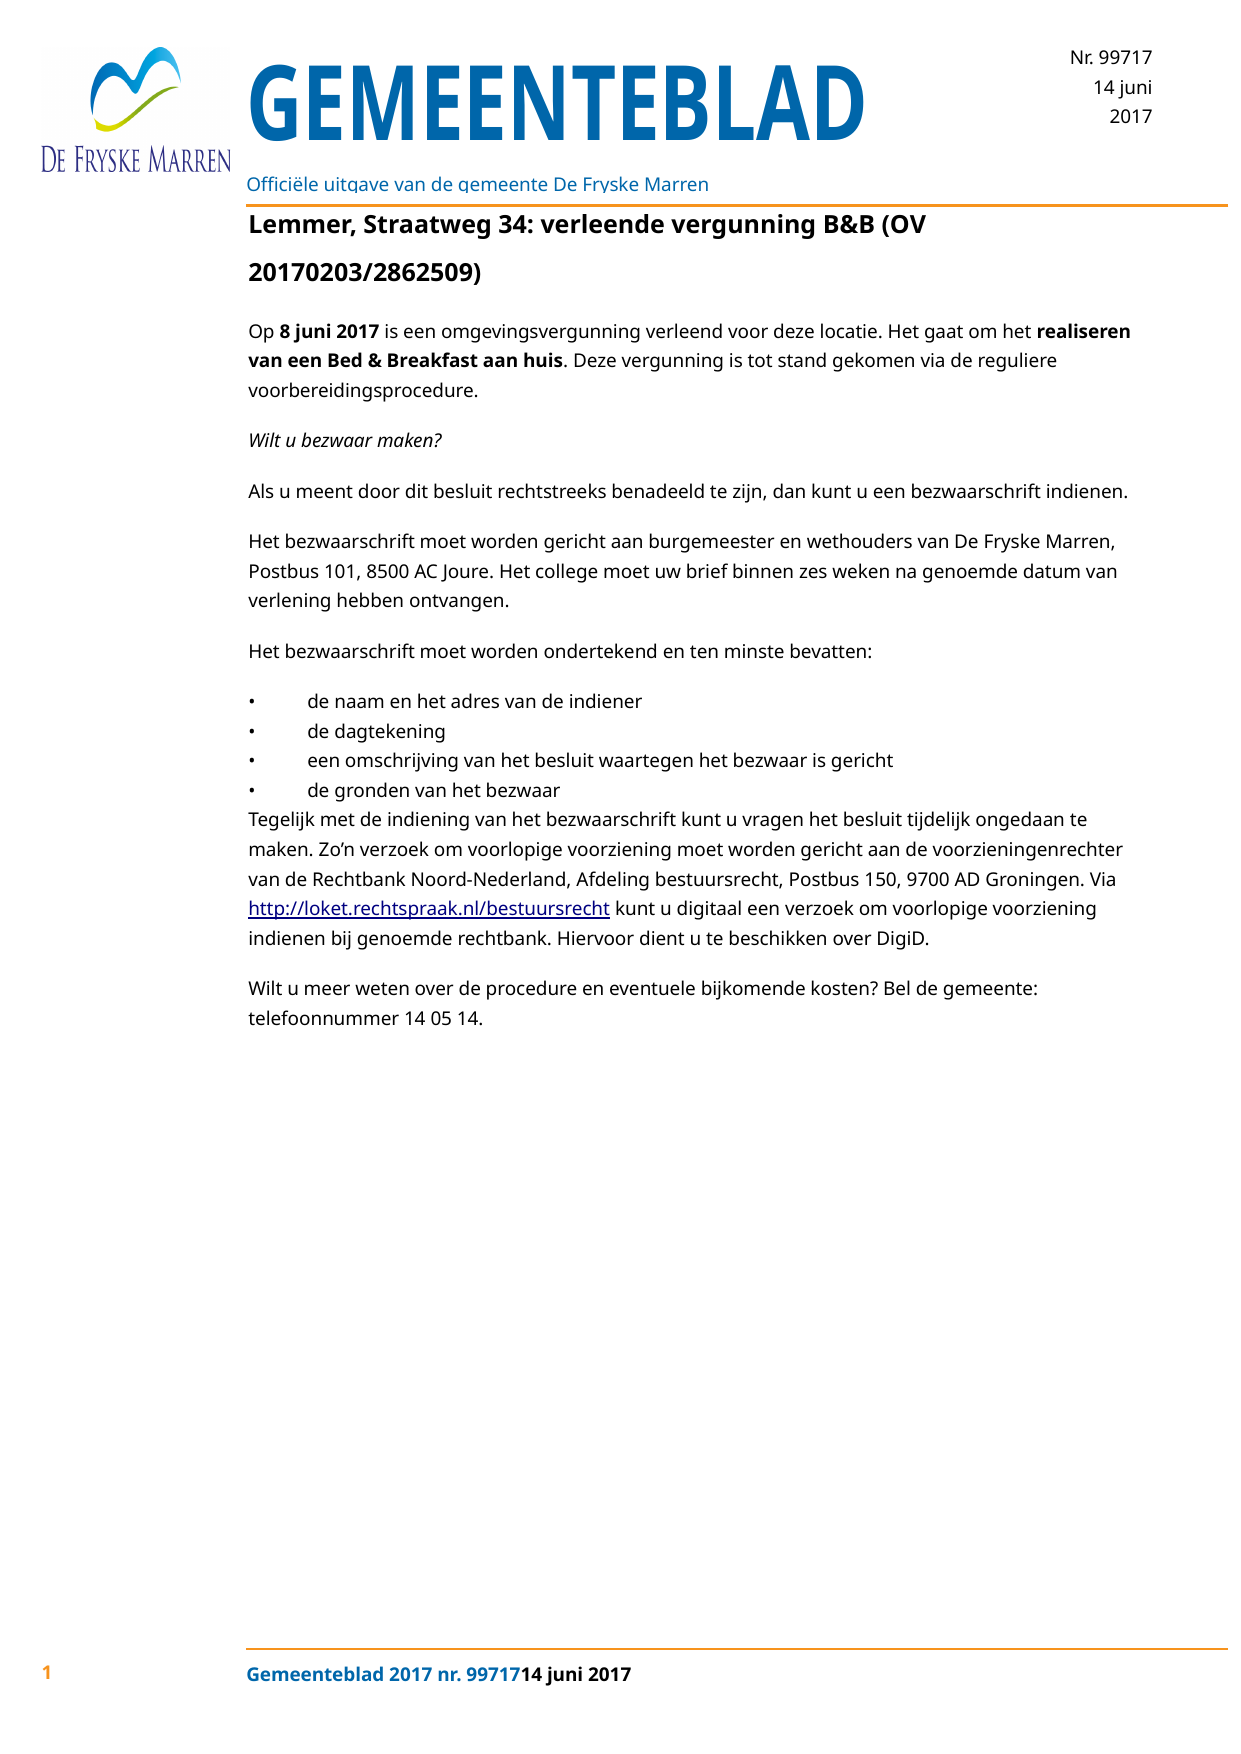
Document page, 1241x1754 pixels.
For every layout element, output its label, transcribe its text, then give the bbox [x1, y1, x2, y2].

picture [41, 47, 231, 172]
list de gronden van het bezwaar [248, 777, 1152, 803]
list de dagtekening [248, 718, 1152, 744]
text Het bezwaarschrift moet worden gericht aan burgemeester en wethouders van De Fryske Marren, Postbus 101, 8500 AC Joure. Het college moet uw brief binnen zes weken na genoemde datum van verlening hebben ontvangen. [248, 528, 1152, 613]
text Als u meent door dit besluit rechtstreeks benadeeld te zijn, dan kunt u een bezwaarschrift indienen. [248, 478, 1152, 504]
text Wilt u meer weten over de procedure en eventuele bijkomende kosten? Bel de gemeente: telefoonnummer 14 05 14. [248, 975, 1152, 1031]
list een omschrijving van het besluit waartegen het bezwaar is gericht [248, 747, 1152, 773]
text Wilt u bezwaar maken? [248, 427, 1152, 453]
text Het bezwaarschrift moet worden ondertekend en ten minste bevatten: [248, 638, 1152, 664]
text Tegelijk met de indiening van het bezwaarschrift kunt u vragen het besluit tijdelijk ongedaan te maken. Zo’n verzoek om voorlopige voorziening moet worden gericht aan de voorzieningenrechter van de Rechtbank Noord-Nederland, Afdeling bestuursrecht, Postbus 150, 9700 AD Groningen. Via http://loket.rechtspraak.nl/bestuursrecht kunt u digitaal een verzoek om voorlopige voorziening indienen bij genoemde rechtbank. Hiervoor dient u te beschikken over DigiD. [248, 807, 1152, 951]
text Lemmer, Straatweg 34: verleende vergunning B&B (OV 20170203/2862509) [248, 207, 1152, 288]
list de naam en het adres van de indiener [248, 688, 1152, 714]
text Op 8 juni 2017 is een omgevingsvergunning verleend voor deze locatie. Het gaat om het realiseren van een Bed & Breakfast aan huis. Deze vergunning is tot stand gekomen via de reguliere voorbereidingsprocedure. [248, 318, 1152, 403]
